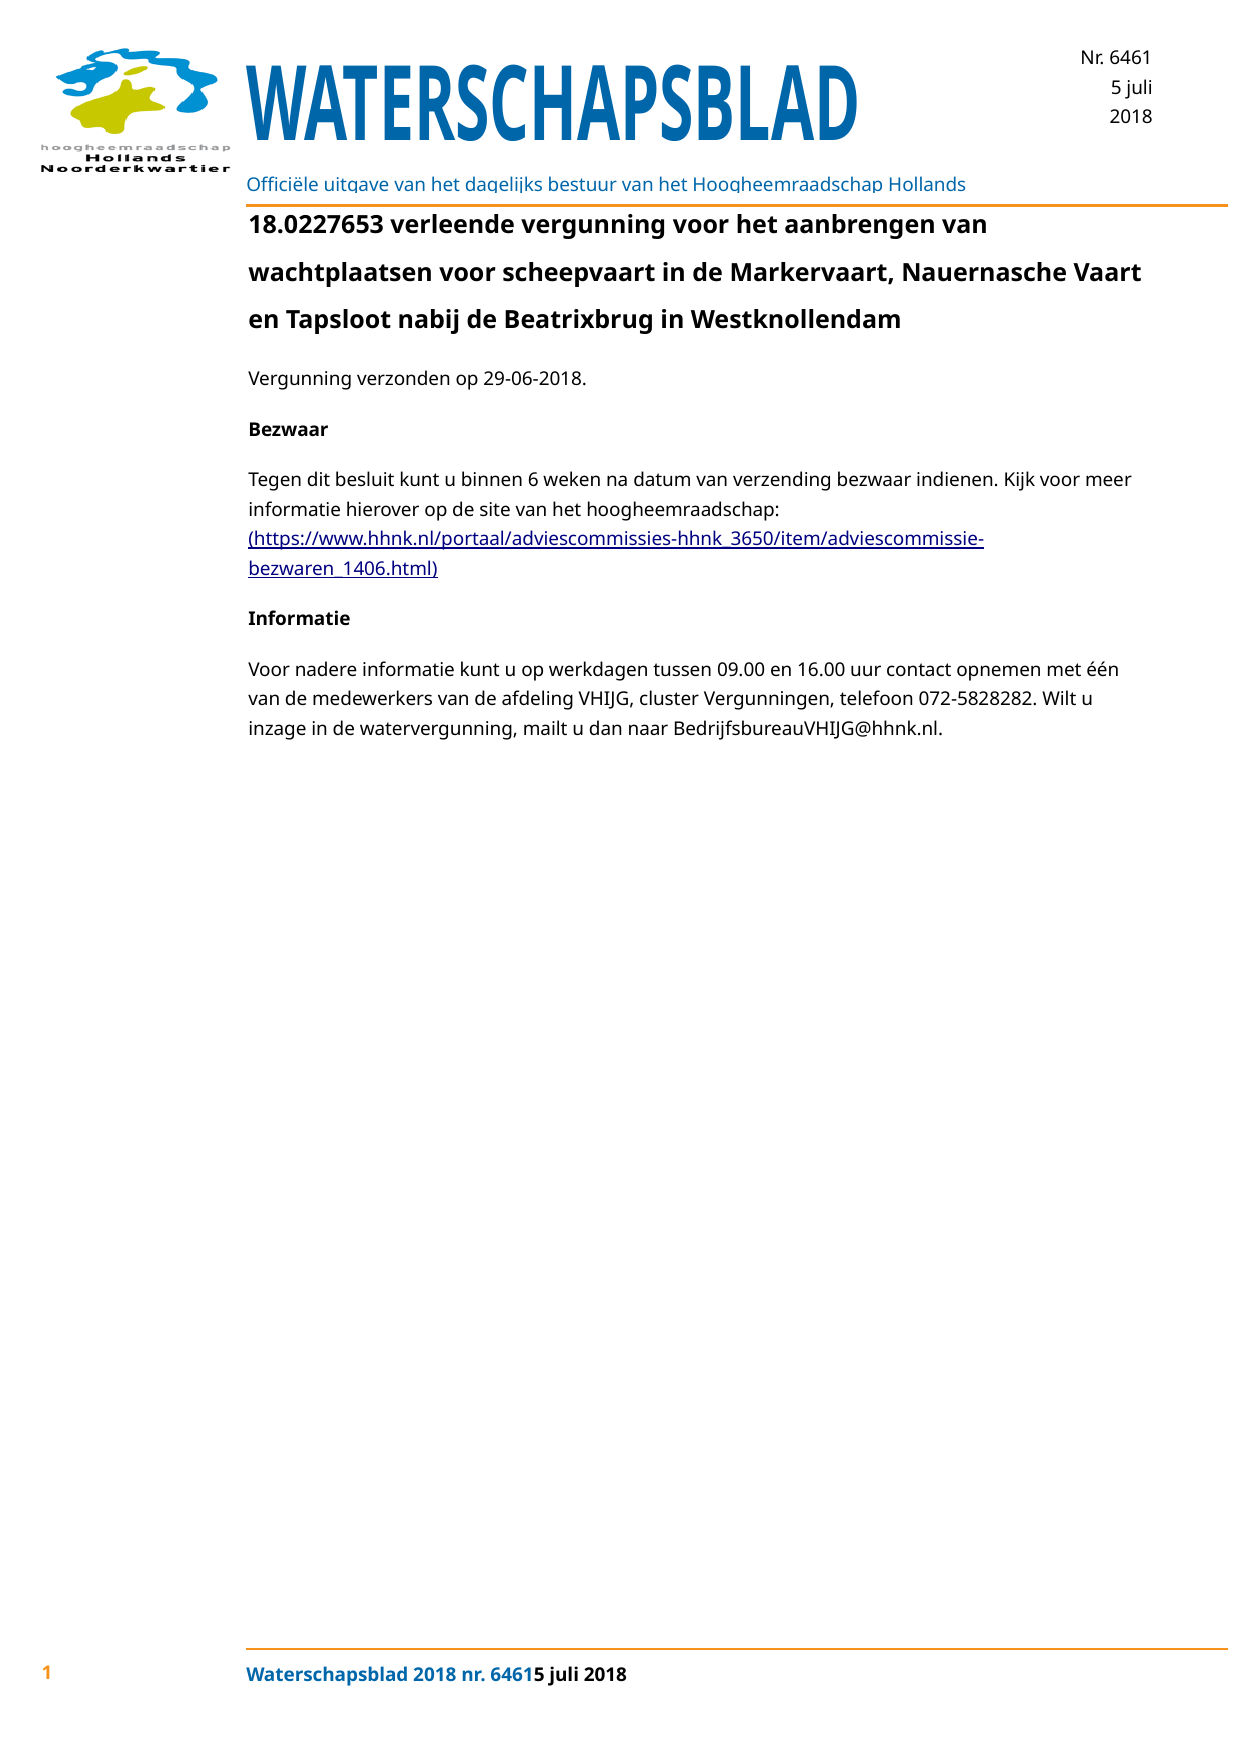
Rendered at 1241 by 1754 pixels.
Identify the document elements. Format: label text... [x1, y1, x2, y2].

text Informatie [248, 606, 1152, 631]
text Voor nadere informatie kunt u op werkdagen tussen 09.00 en 16.00 uur contact opnemen met één van de medewerkers van de afdeling VHIJG, cluster Vergunningen, telefoon 072-5828282. Wilt u inzage in de watervergunning, mailt u dan naar BedrijfsbureauVHIJG@hhnk.nl. [248, 656, 1152, 741]
text Bezwaar [248, 416, 1152, 442]
picture [41, 47, 231, 172]
text Vergunning verzonden op 29-06-2018. [248, 366, 1152, 391]
text Tegen dit besluit kunt u binnen 6 weken na datum van verzending bezwaar indienen. Kijk voor meer informatie hierover op de site van het hoogheemraadschap: (https://www.hhnk.nl/portaal/adviescommissies-hhnk_3650/item/adviescommissie-bezwaren_1406.html) [248, 466, 1152, 581]
text 18.0227653 verleende vergunning voor het aanbrengen van wachtplaatsen voor scheepvaart in de Markervaart, Nauernasche Vaart en Tapsloot nabij de Beatrixbrug in Westknollendam [248, 207, 1152, 336]
